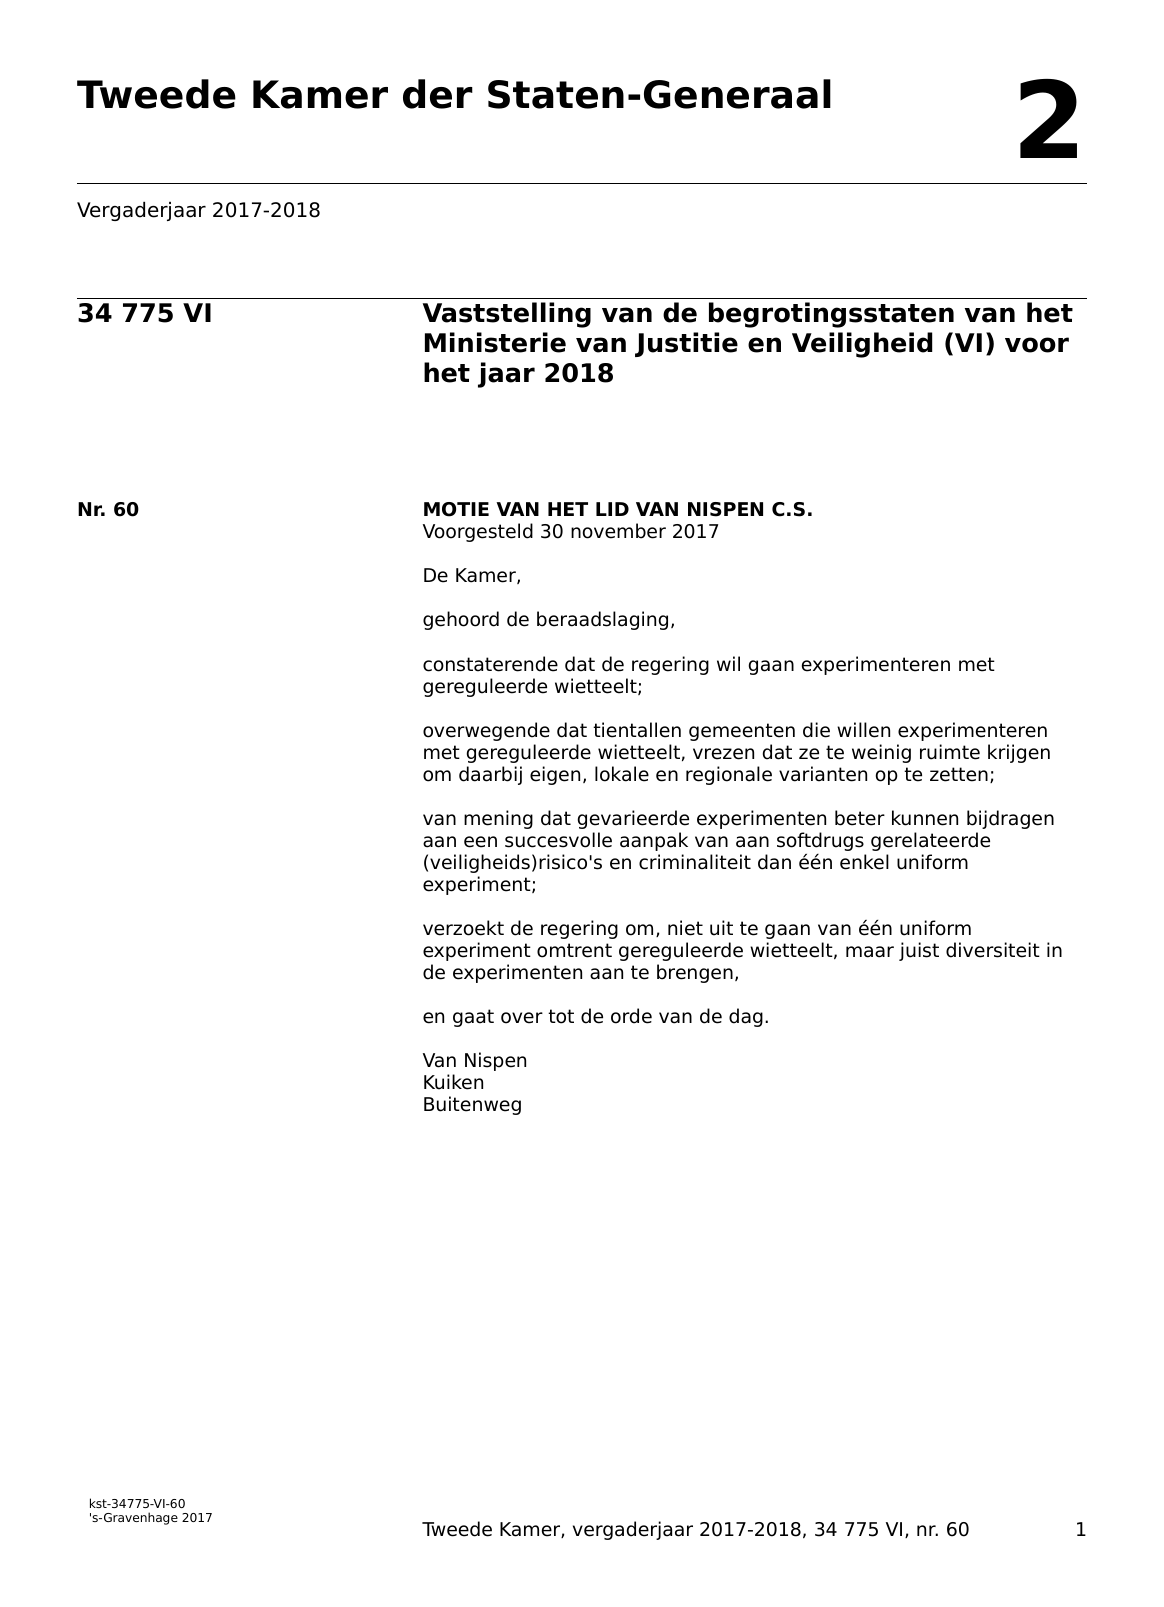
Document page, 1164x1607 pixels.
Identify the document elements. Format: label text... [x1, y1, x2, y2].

text van mening dat gevarieerde experimenten beter kunnen bijdragen aan een succesvolle aanpak van aan softdrugs gerelateerde (veiligheids)risico's en criminaliteit dan één enkel uniform experiment; [422, 808, 1087, 896]
text De Kamer, [422, 565, 1087, 587]
text overwegende dat tientallen gemeenten die willen experimenteren met gereguleerde wietteelt, vrezen dat ze te weinig ruimte krijgen om daarbij eigen, lokale en regionale varianten op te zetten; [422, 720, 1087, 786]
text 's-Gravenhage 2017 [88, 1511, 323, 1525]
table_header Tweede Kamer der Staten-Generaal [77, 59, 886, 183]
text Buitenweg [422, 1094, 1087, 1116]
subtitle 34 775 VI Vaststelling van de begrotingsstaten van het Ministerie van Justitie en Veiligheid (VI) voor het jaar 2018 [77, 299, 1087, 388]
text gehoord de beraadslaging, [422, 609, 1087, 631]
text Kuiken [422, 1072, 1087, 1094]
text Van Nispen [422, 1050, 1087, 1072]
text constaterende dat de regering wil gaan experimenteren met gereguleerde wietteelt; [422, 653, 1087, 697]
subtitle Nr. 60 MOTIE VAN HET LID VAN NISPEN C.S. [77, 499, 1087, 521]
table_cell Vergaderjaar 2017-2018 [77, 184, 1087, 298]
table_header 2 [886, 59, 1087, 183]
text en gaat over tot de orde van de dag. [422, 1006, 1087, 1028]
text Voorgesteld 30 november 2017 [422, 521, 1087, 543]
text kst-34775-VI-60 [88, 1497, 323, 1511]
text verzoekt de regering om, niet uit te gaan van één uniform experiment omtrent gereguleerde wietteelt, maar juist diversiteit in de experimenten aan te brengen, [422, 918, 1087, 984]
